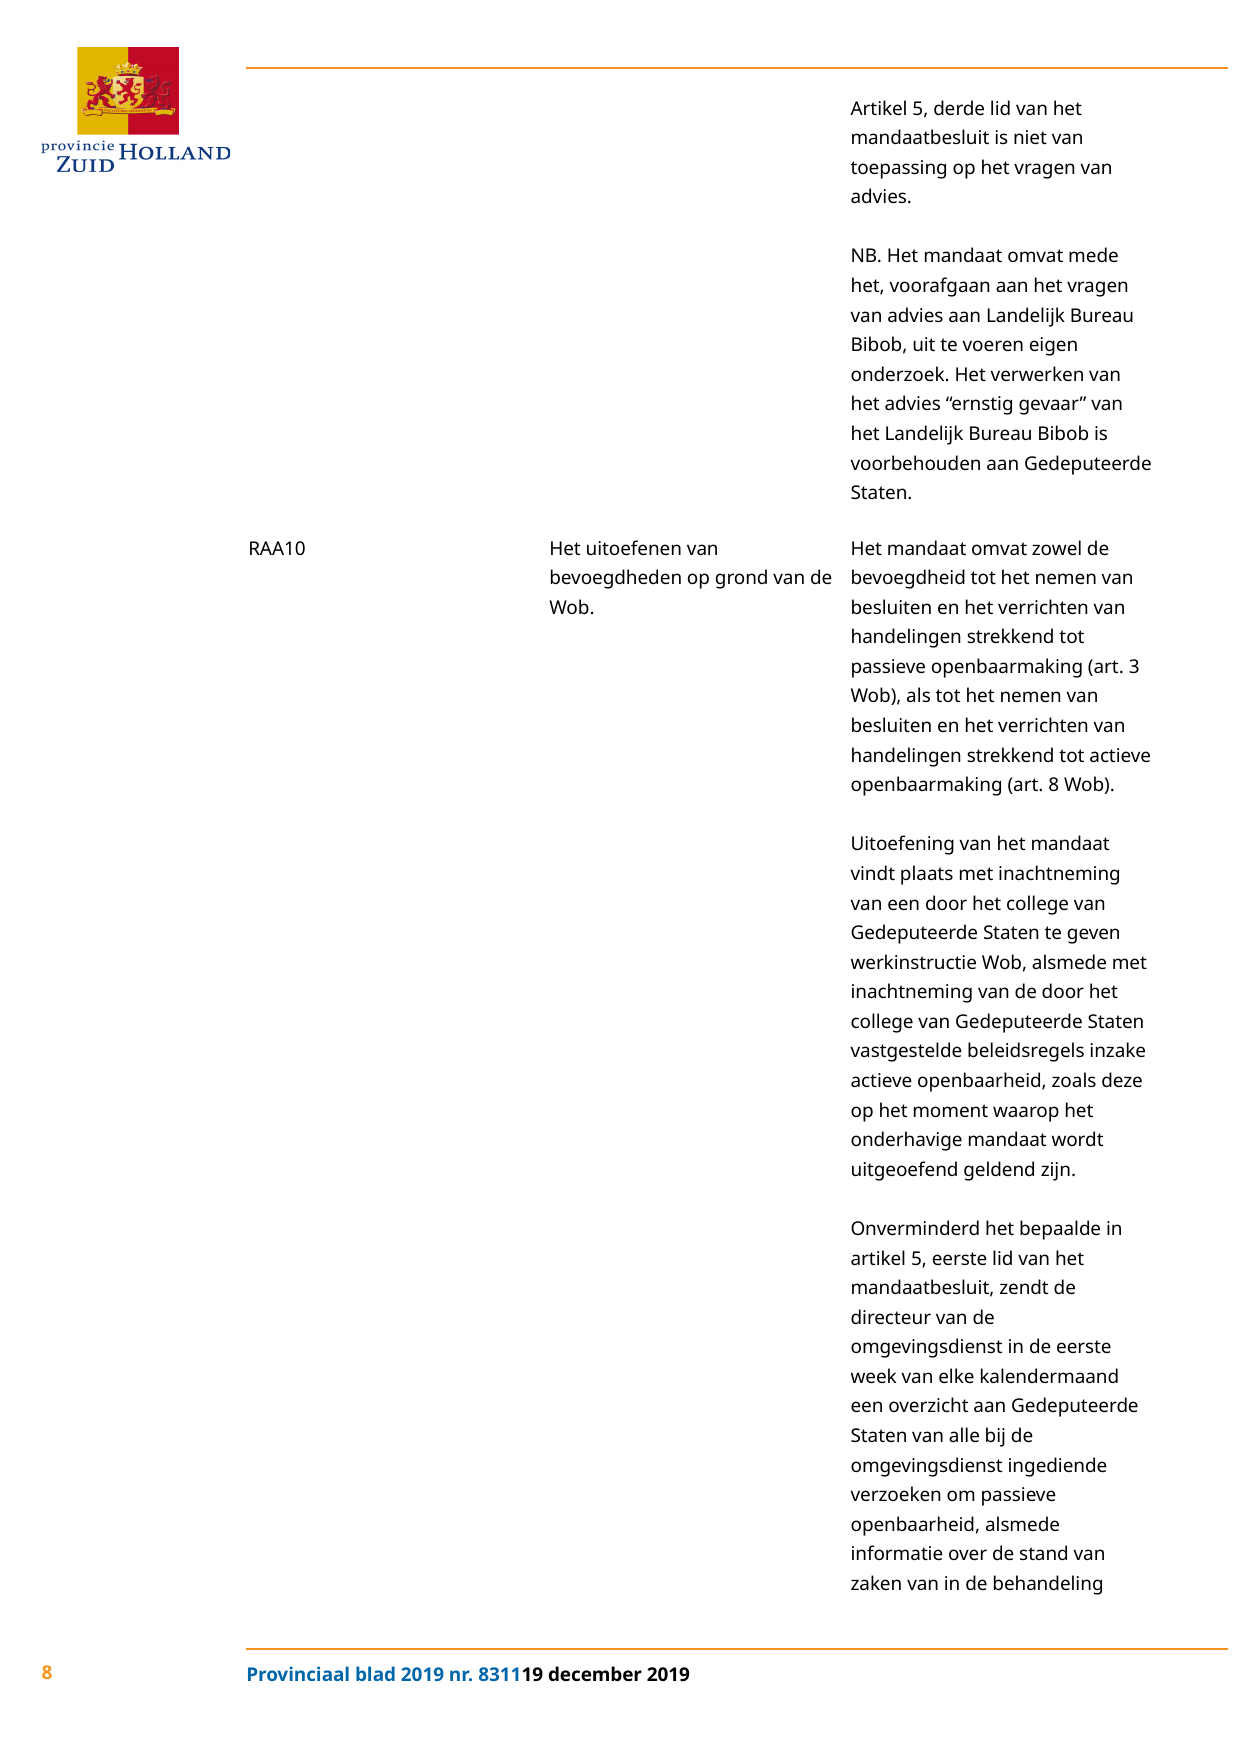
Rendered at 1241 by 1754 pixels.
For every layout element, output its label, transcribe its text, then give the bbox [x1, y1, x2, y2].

picture [41, 47, 231, 172]
table_cell [248, 95, 549, 535]
table_cell [549, 95, 850, 535]
table_cell Het mandaat omvat zowel de bevoegdheid tot het nemen van besluiten en het verrichten van handelingen strekkend tot passieve openbaarmaking (art. 3 Wob), als tot het nemen van besluiten en het verrichten van handelingen strekkend tot actieve openbaarmaking (art. 8 Wob). Uitoefening van het mandaat vindt plaats met inachtneming van een door het college van Gedeputeerde Staten te geven werkinstructie Wob, alsmede met inachtneming van de door het college van Gedeputeerde Staten vastgestelde beleidsregels inzake actieve openbaarheid, zoals deze op het moment waarop het onderhavige mandaat wordt uitgeoefend geldend zijn. Onverminderd het bepaalde in artikel 5, eerste lid van het mandaatbesluit, zendt de directeur van de omgevingsdienst in de eerste week van elke kalendermaand een overzicht aan Gedeputeerde Staten van alle bij de omgevingsdienst ingediende verzoeken om passieve openbaarheid, alsmede informatie over de stand van zaken van in de behandeling [850, 535, 1152, 1596]
table_cell RAA10 [248, 535, 549, 1596]
table_cell Het uitoefenen van bevoegdheden op grond van de Wob. [549, 535, 850, 1596]
table_cell Artikel 5, derde lid van het mandaatbesluit is niet van toepassing op het vragen van advies. NB. Het mandaat omvat mede het, voorafgaan aan het vragen van advies aan Landelijk Bureau Bibob, uit te voeren eigen onderzoek. Het verwerken van het advies “ernstig gevaar” van het Landelijk Bureau Bibob is voorbehouden aan Gedeputeerde Staten. [850, 95, 1152, 535]
